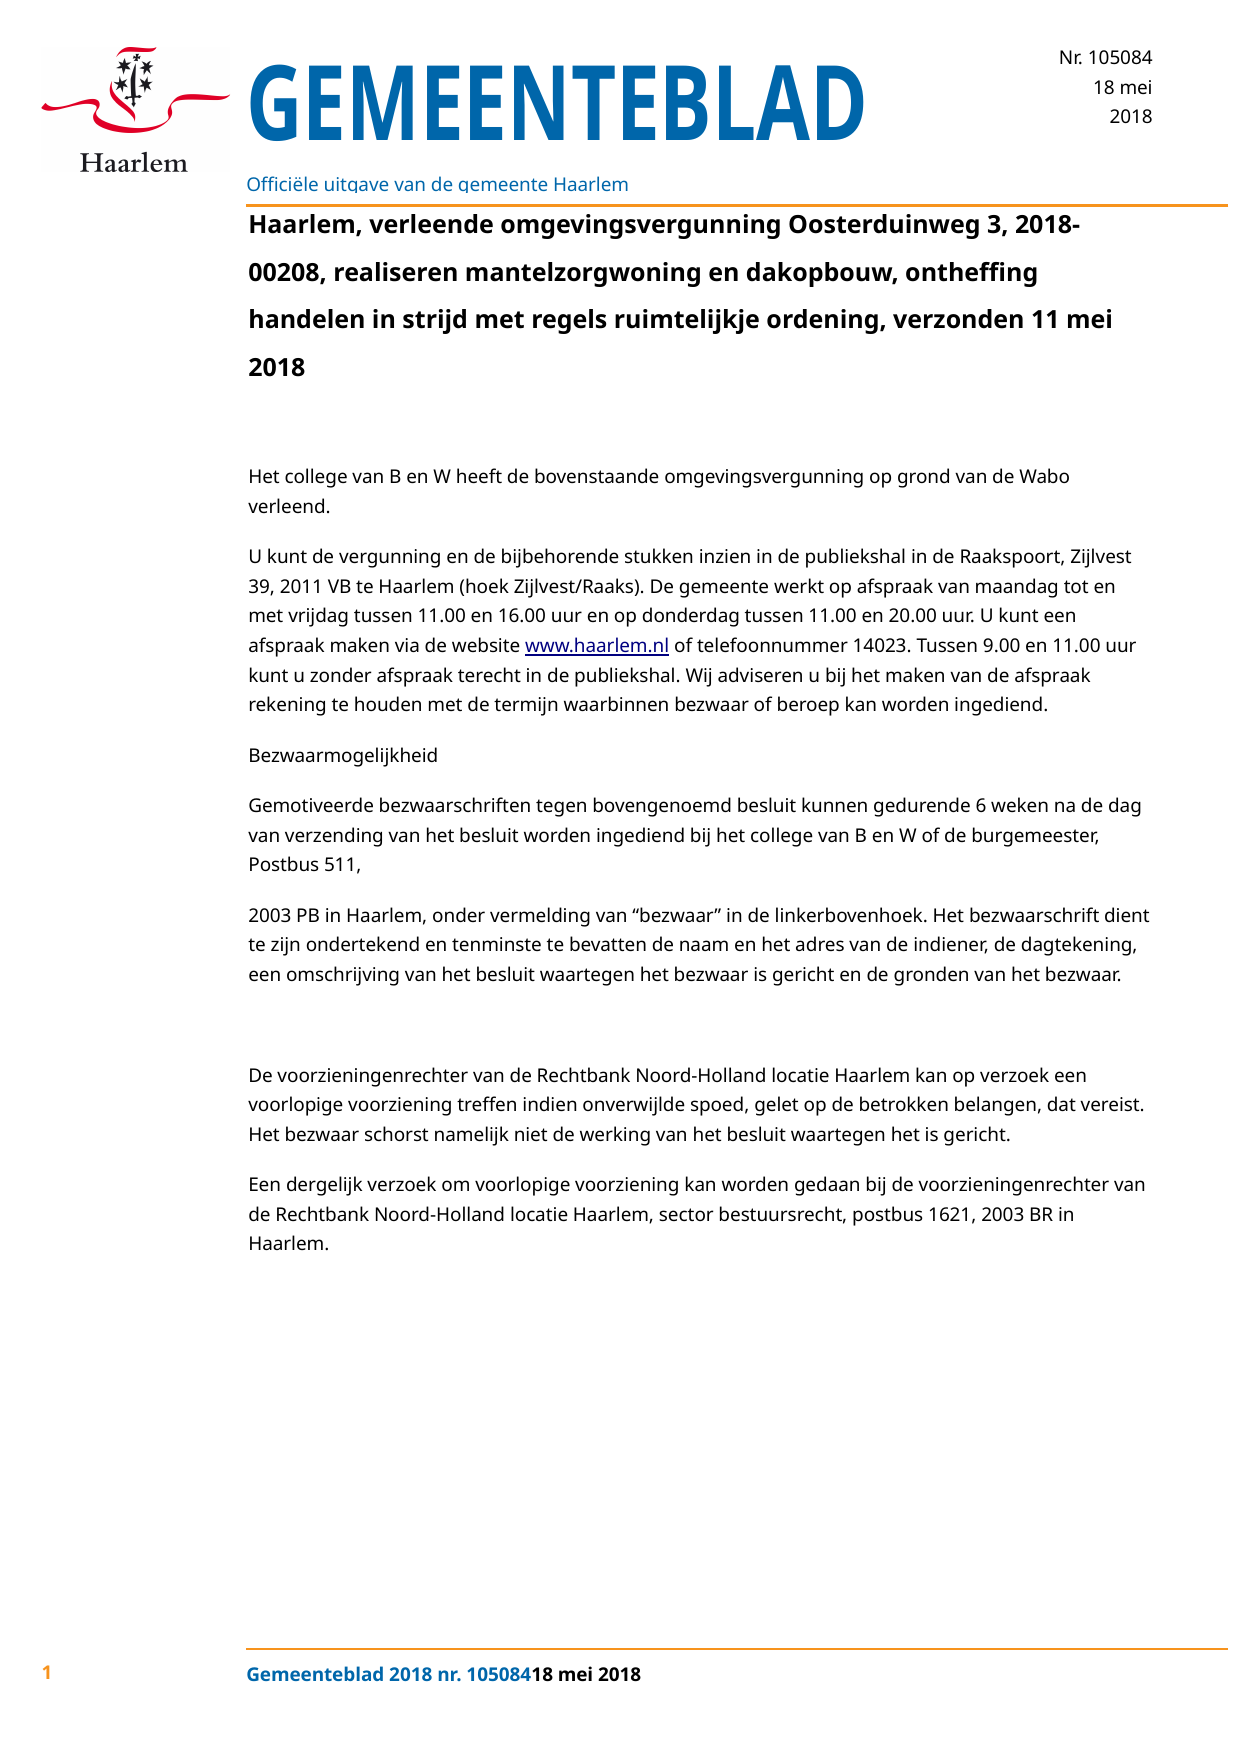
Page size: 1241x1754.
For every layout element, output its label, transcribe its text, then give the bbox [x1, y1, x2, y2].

picture [41, 47, 231, 172]
text Bezwaarmogelijkheid [248, 742, 1152, 768]
text Het college van B en W heeft de bovenstaande omgevingsvergunning op grond van de Wabo verleend. [248, 463, 1152, 519]
text Een dergelijk verzoek om voorlopige voorziening kan worden gedaan bij de voorzieningenrechter van de Rechtbank Noord-Holland locatie Haarlem, sector bestuursrecht, postbus 1621, 2003 BR in Haarlem. [248, 1171, 1152, 1256]
text Gemotiveerde bezwaarschriften tegen bovengenoemd besluit kunnen gedurende 6 weken na de dag van verzending van het besluit worden ingediend bij het college van B en W of de burgemeester, Postbus 511, [248, 792, 1152, 877]
text 2003 PB in Haarlem, onder vermelding van “bezwaar” in de linkerbovenhoek. Het bezwaarschrift dient te zijn ondertekend en tenminste te bevatten de naam en het adres van de indiener, de dagtekening, een omschrijving van het besluit waartegen het bezwaar is gericht en de gronden van het bezwaar. [248, 902, 1152, 987]
text De voorzieningenrechter van de Rechtbank Noord-Holland locatie Haarlem kan op verzoek een voorlopige voorziening treffen indien onverwijlde spoed, gelet op de betrokken belangen, dat vereist. Het bezwaar schorst namelijk niet de werking van het besluit waartegen het is gericht. [248, 1062, 1152, 1147]
text U kunt de vergunning en de bijbehorende stukken inzien in de publiekshal in de Raakspoort, Zijlvest 39, 2011 VB te Haarlem (hoek Zijlvest/Raaks). De gemeente werkt op afspraak van maandag tot en met vrijdag tussen 11.00 en 16.00 uur en op donderdag tussen 11.00 en 20.00 uur. U kunt een afspraak maken via de website www.haarlem.nl of telefoonnummer 14023. Tussen 9.00 en 11.00 uur kunt u zonder afspraak terecht in de publiekshal. Wij adviseren u bij het maken van de afspraak rekening te houden met de termijn waarbinnen bezwaar of beroep kan worden ingediend. [248, 543, 1152, 717]
text Haarlem, verleende omgevingsvergunning Oosterduinweg 3, 2018-00208, realiseren mantelzorgwoning en dakopbouw, ontheffing handelen in strijd met regels ruimtelijkje ordening, verzonden 11 mei 2018 [248, 207, 1152, 384]
